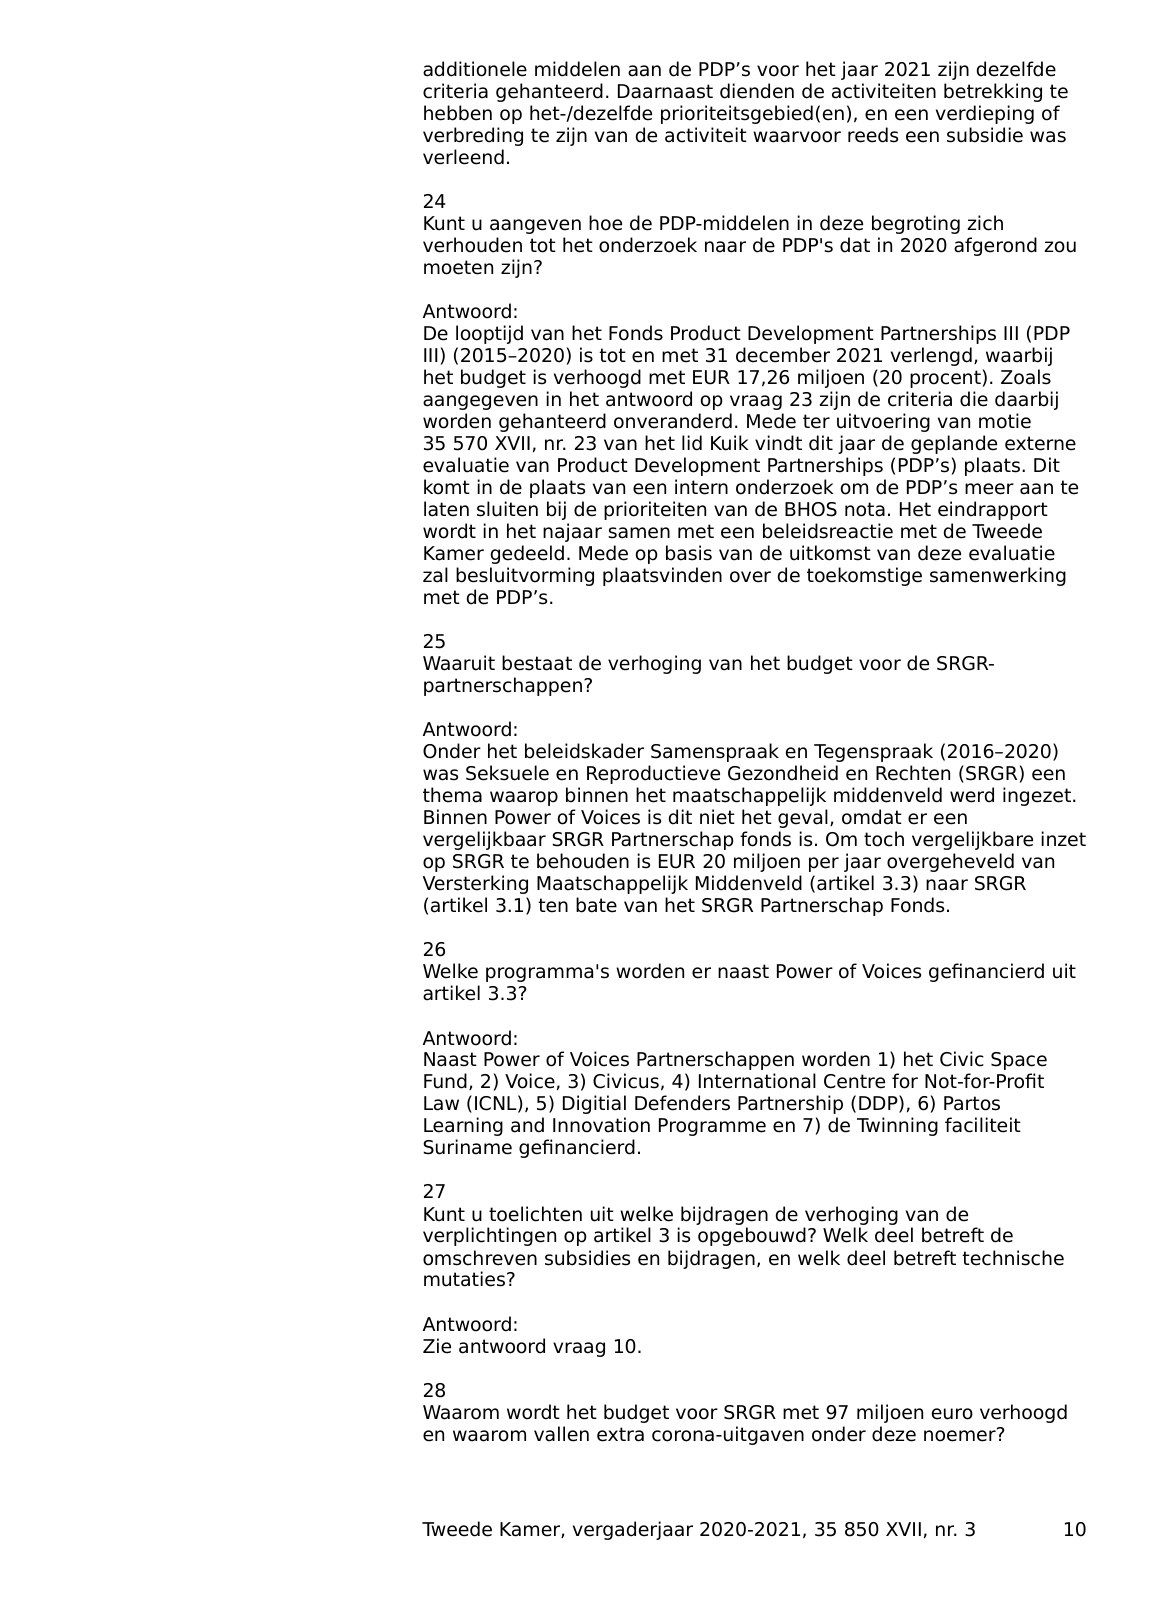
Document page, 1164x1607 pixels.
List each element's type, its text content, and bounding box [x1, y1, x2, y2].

text Antwoord: [422, 1313, 1087, 1336]
text Zie antwoord vraag 10. [422, 1336, 1087, 1357]
text Waaruit bestaat de verhoging van het budget voor de SRGR-partnerschappen? [422, 653, 1087, 697]
text additionele middelen aan de PDP’s voor het jaar 2021 zijn dezelfde criteria gehanteerd. Daarnaast dienden de activiteiten betrekking te hebben op het-/dezelfde prioriteitsgebied(en), en een verdieping of verbreding te zijn van de activiteit waarvoor reeds een subsidie was verleend. [422, 59, 1087, 169]
text De looptijd van het Fonds Product Development Partnerships III (PDP III) (2015–2020) is tot en met 31 december 2021 verlengd, waarbij het budget is verhoogd met EUR 17,26 miljoen (20 procent). Zoals aangegeven in het antwoord op vraag 23 zijn de criteria die daarbij worden gehanteerd onveranderd. Mede ter uitvoering van motie 35 570 XVII, nr. 23 van het lid Kuik vindt dit jaar de geplande externe evaluatie van Product Development Partnerships (PDP’s) plaats. Dit komt in de plaats van een intern onderzoek om de PDP’s meer aan te laten sluiten bij de prioriteiten van de BHOS nota. Het eindrapport wordt in het najaar samen met een beleidsreactie met de Tweede Kamer gedeeld. Mede op basis van de uitkomst van deze evaluatie zal besluitvorming plaatsvinden over de toekomstige samenwerking met de PDP’s. [422, 323, 1087, 609]
text Naast Power of Voices Partnerschappen worden 1) het Civic Space Fund, 2) Voice, 3) Civicus, 4) International Centre for Not-for-Profit Law (ICNL), 5) Digitial Defenders Partnership (DDP), 6) Partos Learning and Innovation Programme en 7) de Twinning faciliteit Suriname gefinancierd. [422, 1049, 1087, 1159]
text 28 [422, 1380, 1087, 1402]
text 26 [422, 939, 1087, 961]
text Antwoord: [422, 719, 1087, 741]
text Antwoord: [422, 1027, 1087, 1049]
text 27 [422, 1181, 1087, 1203]
text Welke programma's worden er naast Power of Voices gefinancierd uit artikel 3.3? [422, 961, 1087, 1005]
text 24 [422, 191, 1087, 213]
text Waarom wordt het budget voor SRGR met 97 miljoen euro verhoogd en waarom vallen extra corona-uitgaven onder deze noemer? [422, 1402, 1087, 1446]
text Kunt u toelichten uit welke bijdragen de verhoging van de verplichtingen op artikel 3 is opgebouwd? Welk deel betreft de omschreven subsidies en bijdragen, en welk deel betreft technische mutaties? [422, 1203, 1087, 1291]
text Onder het beleidskader Samenspraak en Tegenspraak (2016–2020) was Seksuele en Reproductieve Gezondheid en Rechten (SRGR) een thema waarop binnen het maatschappelijk middenveld werd ingezet. Binnen Power of Voices is dit niet het geval, omdat er een vergelijkbaar SRGR Partnerschap fonds is. Om toch vergelijkbare inzet op SRGR te behouden is EUR 20 miljoen per jaar overgeheveld van Versterking Maatschappelijk Middenveld (artikel 3.3) naar SRGR (artikel 3.1) ten bate van het SRGR Partnerschap Fonds. [422, 741, 1087, 917]
text Antwoord: [422, 301, 1087, 323]
text Kunt u aangeven hoe de PDP-middelen in deze begroting zich verhouden tot het onderzoek naar de PDP's dat in 2020 afgerond zou moeten zijn? [422, 213, 1087, 279]
text 25 [422, 631, 1087, 653]
